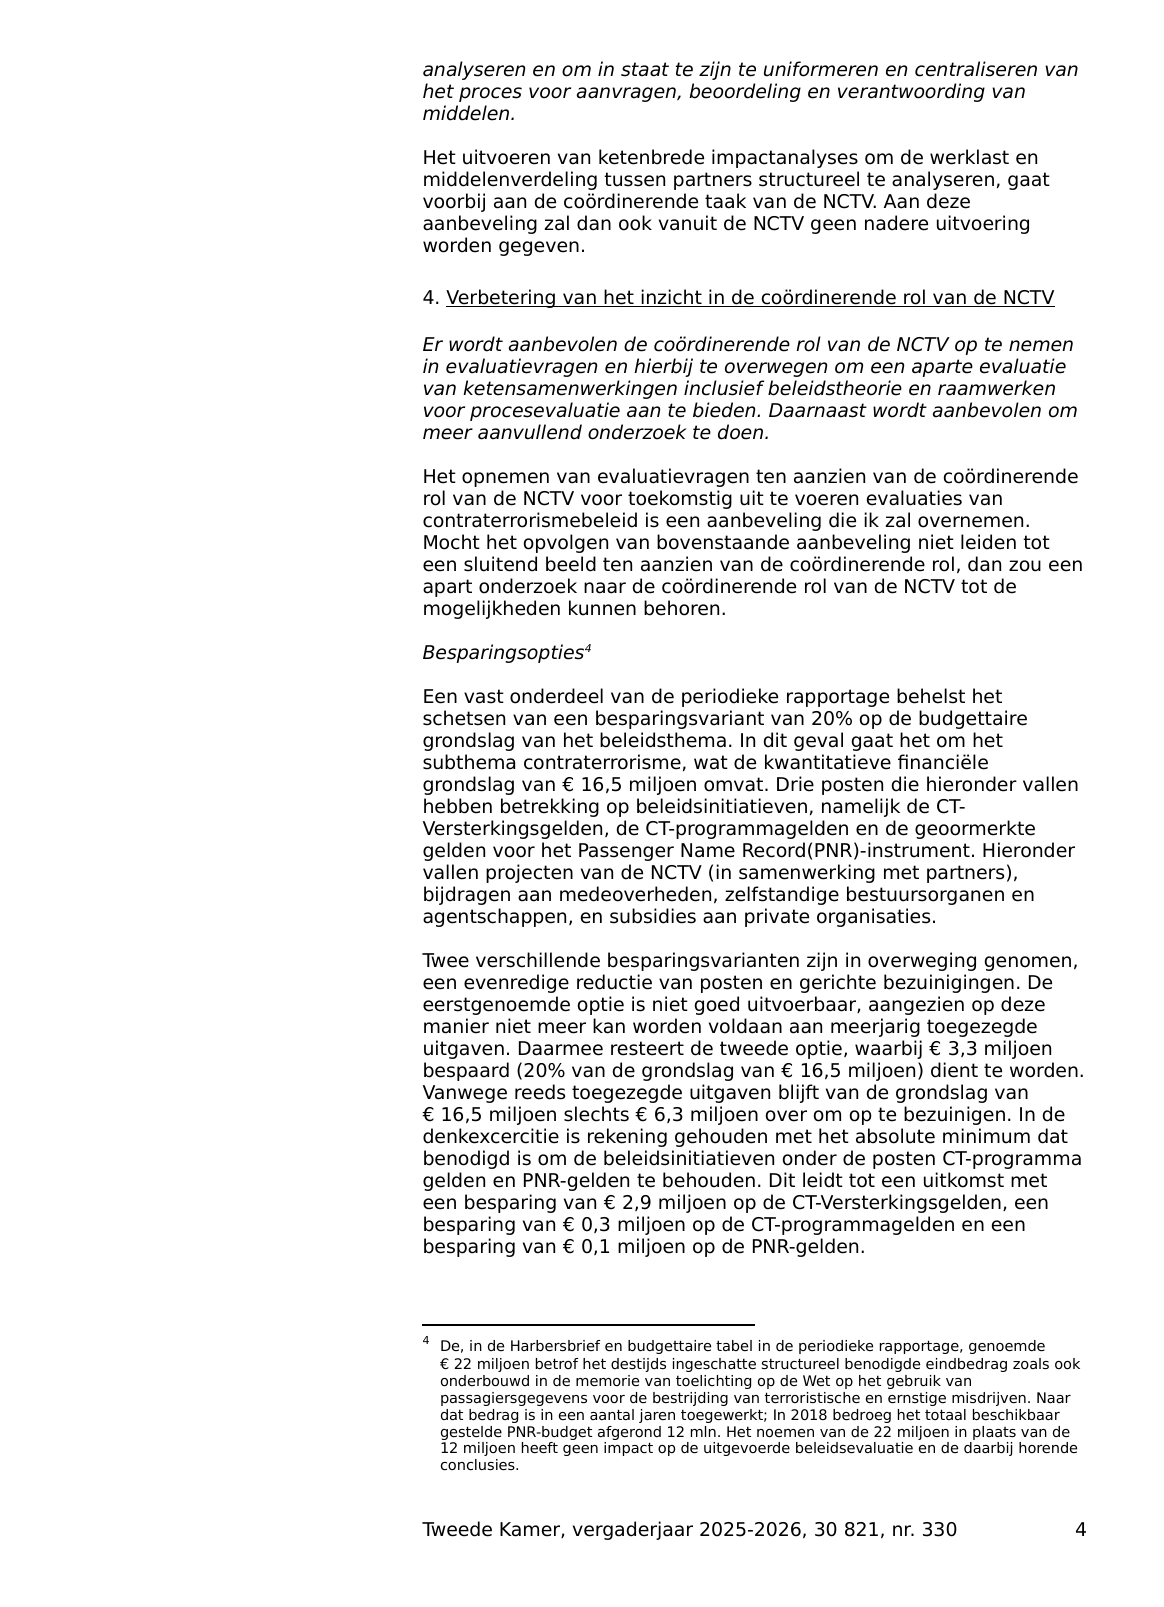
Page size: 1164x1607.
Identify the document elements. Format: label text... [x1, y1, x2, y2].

text Een vast onderdeel van de periodieke rapportage behelst het schetsen van een besparingsvariant van 20% op de budgettaire grondslag van het beleidsthema. In dit geval gaat het om het subthema contraterrorisme, wat de kwantitatieve financiële grondslag van € 16,5 miljoen omvat. Drie posten die hieronder vallen hebben betrekking op beleidsinitiatieven, namelijk de CT-Versterkingsgelden, de CT-programmagelden en de geoormerkte gelden voor het Passenger Name Record(PNR)-instrument. Hieronder vallen projecten van de NCTV (in samenwerking met partners), bijdragen aan medeoverheden, zelfstandige bestuursorganen en agentschappen, en subsidies aan private organisaties. [422, 686, 1087, 928]
text Het uitvoeren van ketenbrede impactanalyses om de werklast en middelenverdeling tussen partners structureel te analyseren, gaat voorbij aan de coördinerende taak van de NCTV. Aan deze aanbeveling zal dan ook vanuit de NCTV geen nadere uitvoering worden gegeven. [422, 147, 1087, 257]
subtitle 4. Verbetering van het inzicht in de coördinerende rol van de NCTV [422, 287, 1087, 309]
subtitle Besparingsopties [422, 642, 1087, 664]
text analyseren en om in staat te zijn te uniformeren en centraliseren van het proces voor aanvragen, beoordeling en verantwoording van middelen. [422, 59, 1087, 125]
text Er wordt aanbevolen de coördinerende rol van de NCTV op te nemen in evaluatievragen en hierbij te overwegen om een aparte evaluatie van ketensamenwerkingen inclusief beleidstheorie en raamwerken voor procesevaluatie aan te bieden. Daarnaast wordt aanbevolen om meer aanvullend onderzoek te doen. [422, 334, 1087, 444]
text Twee verschillende besparingsvarianten zijn in overweging genomen, een evenredige reductie van posten en gerichte bezuinigingen. De eerstgenoemde optie is niet goed uitvoerbaar, aangezien op deze manier niet meer kan worden voldaan aan meerjarig toegezegde uitgaven. Daarmee resteert de tweede optie, waarbij € 3,3 miljoen bespaard (20% van de grondslag van € 16,5 miljoen) dient te worden. [422, 950, 1087, 1082]
text Het opnemen van evaluatievragen ten aanzien van de coördinerende rol van de NCTV voor toekomstig uit te voeren evaluaties van contraterrorismebeleid is een aanbeveling die ik zal overnemen. Mocht het opvolgen van bovenstaande aanbeveling niet leiden tot een sluitend beeld ten aanzien van de coördinerende rol, dan zou een apart onderzoek naar de coördinerende rol van de NCTV tot de mogelijkheden kunnen behoren. [422, 466, 1087, 620]
text Vanwege reeds toegezegde uitgaven blijft van de grondslag van € 16,5 miljoen slechts € 6,3 miljoen over om op te bezuinigen. In de denkexcercitie is rekening gehouden met het absolute minimum dat benodigd is om de beleidsinitiatieven onder de posten CT-programma gelden en PNR-gelden te behouden. Dit leidt tot een uitkomst met een besparing van € 2,9 miljoen op de CT-Versterkingsgelden, een besparing van € 0,3 miljoen op de CT-programmagelden en een besparing van € 0,1 miljoen op de PNR-gelden. [422, 1082, 1087, 1258]
text De, in de Harbersbrief en budgettaire tabel in de periodieke rapportage, genoemde € 22 miljoen betrof het destijds ingeschatte structureel benodigde eindbedrag zoals ook onderbouwd in de memorie van toelichting op de Wet op het gebruik van passagiersgegevens voor de bestrijding van terroristische en ernstige misdrijven. Naar dat bedrag is in een aantal jaren toegewerkt; In 2018 bedroeg het totaal beschikbaar gestelde PNR-budget afgerond 12 mln. Het noemen van de 22 miljoen in plaats van de 12 miljoen heeft geen impact op de uitgevoerde beleidsevaluatie en de daarbij horende conclusies. [422, 1334, 1087, 1474]
